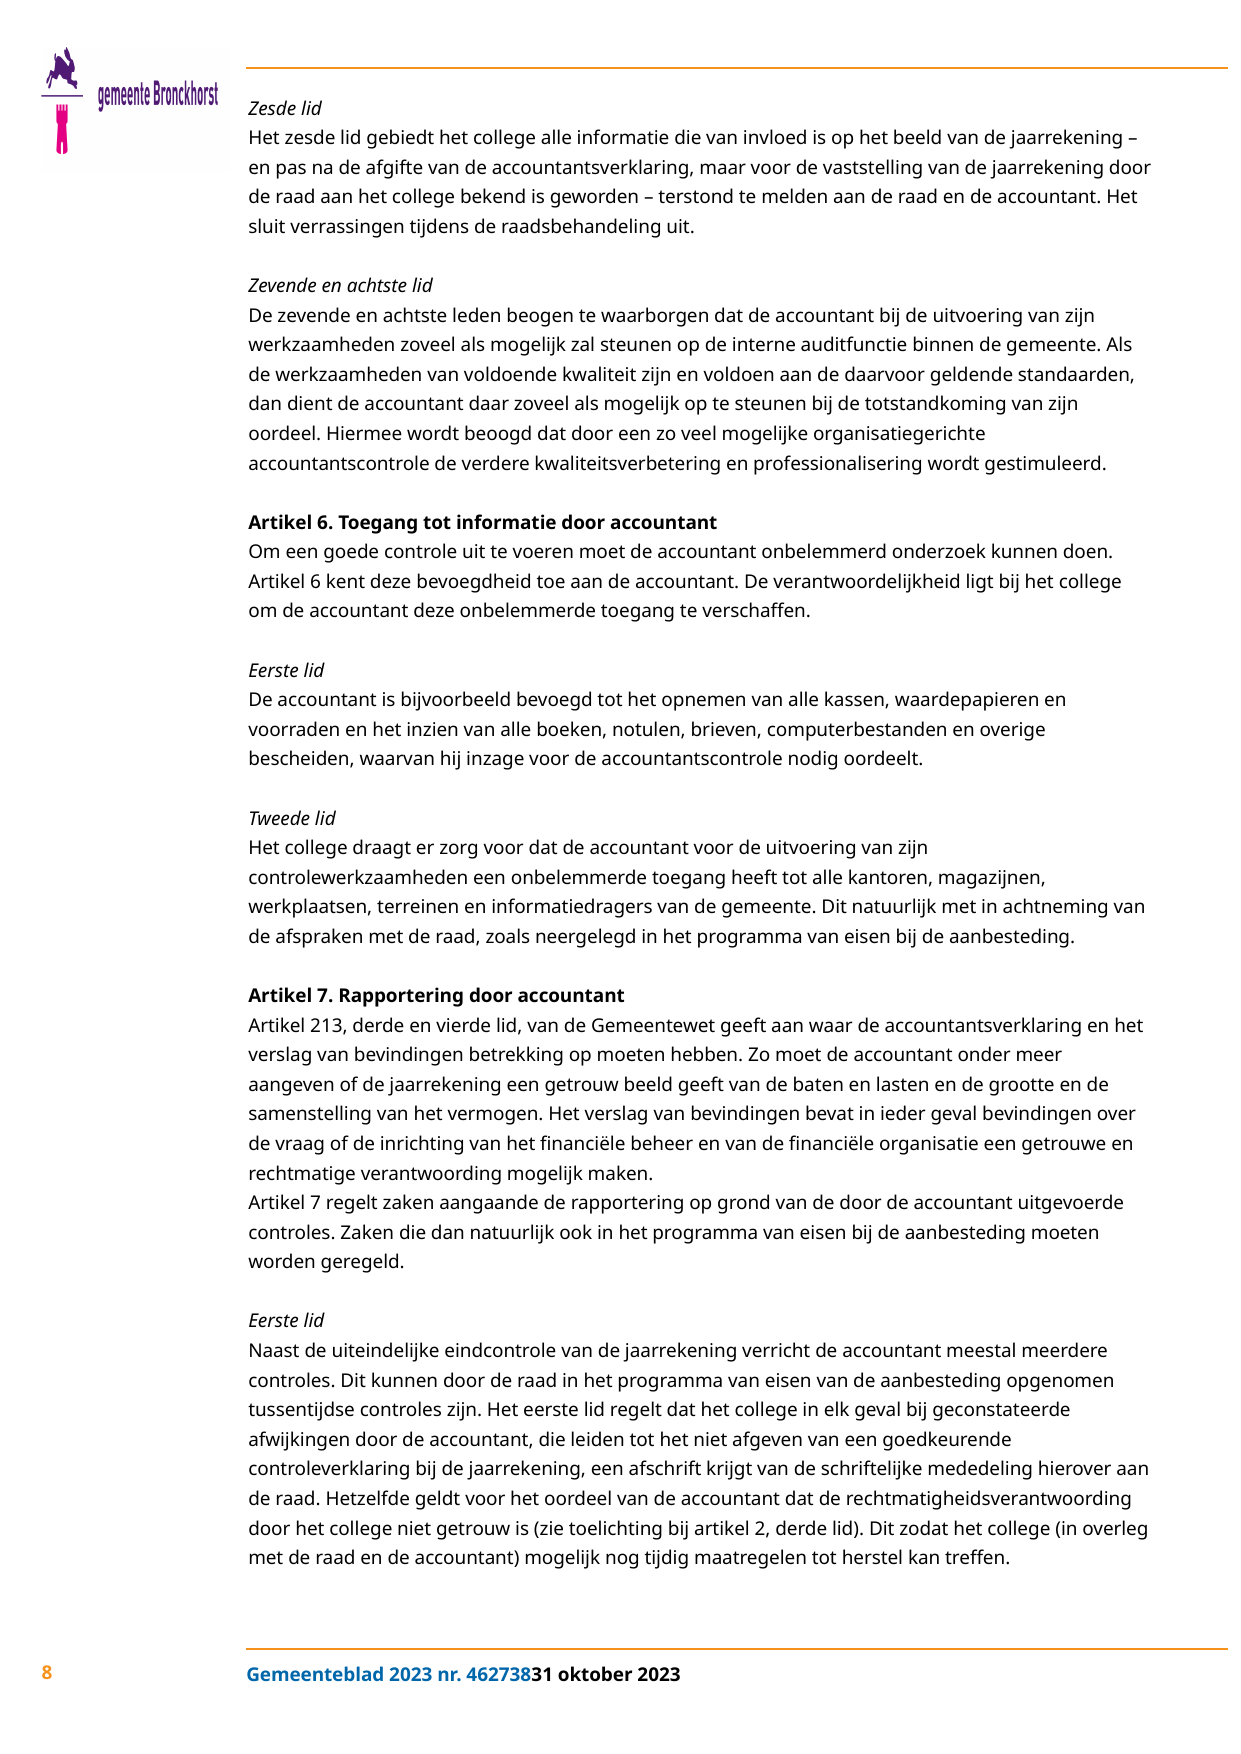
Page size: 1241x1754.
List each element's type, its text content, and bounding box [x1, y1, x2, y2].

text Zevende en achtste lid [248, 272, 1152, 298]
text Artikel 6. Toegang tot informatie door accountant [248, 509, 1152, 535]
text Naast de uiteindelijke eindcontrole van de jaarrekening verricht de accountant meestal meerdere controles. Dit kunnen door de raad in het programma van eisen van de aanbesteding opgenomen tussentijdse controles zijn. Het eerste lid regelt dat het college in elk geval bij geconstateerde afwijkingen door de accountant, die leiden tot het niet afgeven van een goedkeurende controleverklaring bij de jaarrekening, een afschrift krijgt van de schriftelijke mededeling hierover aan de raad. Hetzelfde geldt voor het oordeel van de accountant dat de rechtmatigheidsverantwoording door het college niet getrouw is (zie toelichting bij artikel 2, derde lid). Dit zodat het college (in overleg met de raad en de accountant) mogelijk nog tijdig maatregelen tot herstel kan treffen. [248, 1337, 1152, 1570]
text Artikel 213, derde en vierde lid, van de Gemeentewet geeft aan waar de accountantsverklaring en het verslag van bevindingen betrekking op moeten hebben. Zo moet de accountant onder meer aangeven of de jaarrekening een getrouw beeld geeft van de baten en lasten en de grootte en de samenstelling van het vermogen. Het verslag van bevindingen bevat in ieder geval bevindingen over de vraag of de inrichting van het financiële beheer en van de financiële organisatie een getrouwe en rechtmatige verantwoording mogelijk maken. [248, 1012, 1152, 1186]
text De accountant is bijvoorbeeld bevoegd tot het opnemen van alle kassen, waardepapieren en voorraden en het inzien van alle boeken, notulen, brieven, computerbestanden en overige bescheiden, waarvan hij inzage voor de accountantscontrole nodig oordeelt. [248, 686, 1152, 771]
picture [41, 47, 231, 172]
text Het zesde lid gebiedt het college alle informatie die van invloed is op het beeld van de jaarrekening – en pas na de afgifte van de accountantsverklaring, maar voor de vaststelling van de jaarrekening door de raad aan het college bekend is geworden – terstond te melden aan de raad en de accountant. Het sluit verrassingen tijdens de raadsbehandeling uit. [248, 124, 1152, 239]
text Artikel 7 regelt zaken aangaande de rapportering op grond van de door de accountant uitgevoerde controles. Zaken die dan natuurlijk ook in het programma van eisen bij de aanbesteding moeten worden geregeld. [248, 1189, 1152, 1274]
text Zesde lid [248, 95, 1152, 121]
text Artikel 7. Rapportering door accountant [248, 982, 1152, 1008]
text Eerste lid [248, 1308, 1152, 1333]
text Eerste lid [248, 657, 1152, 683]
text Om een goede controle uit te voeren moet de accountant onbelemmerd onderzoek kunnen doen. Artikel 6 kent deze bevoegdheid toe aan de accountant. De verantwoordelijkheid ligt bij het college om de accountant deze onbelemmerde toegang te verschaffen. [248, 538, 1152, 623]
text Tweede lid [248, 805, 1152, 831]
text Het college draagt er zorg voor dat de accountant voor de uitvoering van zijn controlewerkzaamheden een onbelemmerde toegang heeft tot alle kantoren, magazijnen, werkplaatsen, terreinen en informatiedragers van de gemeente. Dit natuurlijk met in achtneming van de afspraken met de raad, zoals neergelegd in het programma van eisen bij de aanbesteding. [248, 834, 1152, 949]
text De zevende en achtste leden beogen te waarborgen dat de accountant bij de uitvoering van zijn werkzaamheden zoveel als mogelijk zal steunen op de interne auditfunctie binnen de gemeente. Als de werkzaamheden van voldoende kwaliteit zijn en voldoen aan de daarvoor geldende standaarden, dan dient de accountant daar zoveel als mogelijk op te steunen bij de totstandkoming van zijn oordeel. Hiermee wordt beoogd dat door een zo veel mogelijke organisatiegerichte accountantscontrole de verdere kwaliteitsverbetering en professionalisering wordt gestimuleerd. [248, 302, 1152, 476]
